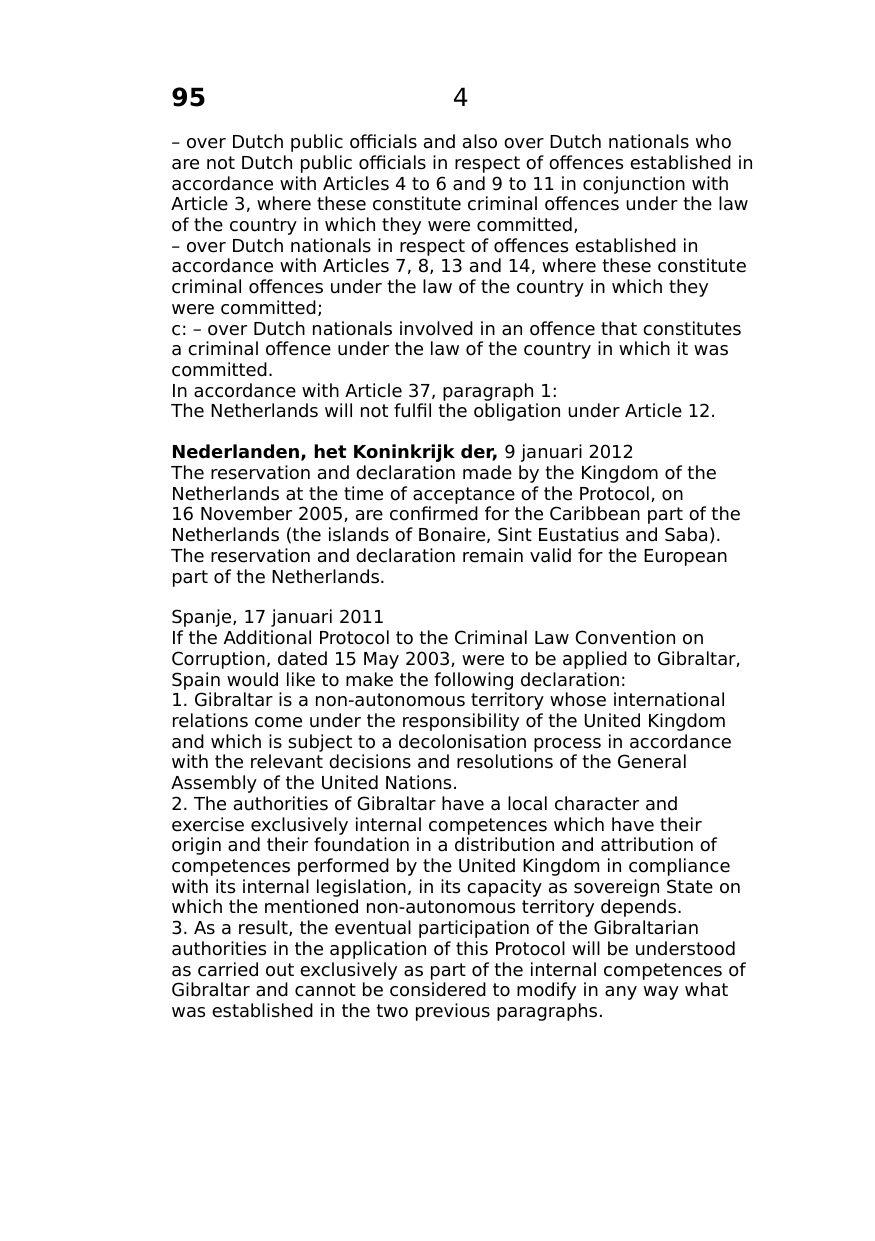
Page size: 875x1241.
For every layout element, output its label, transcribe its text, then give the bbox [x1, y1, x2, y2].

text Spanje, 17 januari 2011 [171, 607, 756, 628]
text In accordance with Article 37, paragraph 1: [171, 381, 756, 401]
text If the Additional Protocol to the Criminal Law Convention on Corruption, dated 15 May 2003, were to be applied to Gibraltar, Spain would like to make the following declaration: [171, 628, 756, 690]
text 3. As a result, the eventual participation of the Gibraltarian authorities in the application of this Protocol will be understood as carried out exclusively as part of the internal competences of Gibraltar and cannot be considered to modify in any way what was established in the two previous paragraphs. [171, 918, 756, 1022]
text The reservation and declaration made by the Kingdom of the Netherlands at the time of acceptance of the Protocol, on 16 November 2005, are confirmed for the Caribbean part of the Netherlands (the islands of Bonaire, Sint Eustatius and Saba). The reservation and declaration remain valid for the European part of the Netherlands. [171, 463, 756, 587]
text – over Dutch public officials and also over Dutch nationals who are not Dutch public officials in respect of offences established in accordance with Articles 4 to 6 and 9 to 11 in conjunction with Article 3, where these constitute criminal offences under the law of the country in which they were committed, [171, 132, 756, 236]
text 1. Gibraltar is a non-autonomous territory whose international relations come under the responsibility of the United Kingdom and which is subject to a decolonisation process in accordance with the relevant decisions and resolutions of the General Assembly of the United Nations. [171, 690, 756, 794]
text Nederlanden, het Koninkrijk der, 9 januari 2012 [171, 442, 756, 463]
text The Netherlands will not fulfil the obligation under Article 12. [171, 401, 756, 422]
text c: – over Dutch nationals involved in an offence that constitutes a criminal offence under the law of the country in which it was committed. [171, 318, 756, 381]
text – over Dutch nationals in respect of offences established in accordance with Articles 7, 8, 13 and 14, where these constitute criminal offences under the law of the country in which they were committed; [171, 236, 756, 318]
text 2. The authorities of Gibraltar have a local character and exercise exclusively internal competences which have their origin and their foundation in a distribution and attribution of competences performed by the United Kingdom in compliance with its internal legislation, in its capacity as sovereign State on which the mentioned non-autonomous territory depends. [171, 794, 756, 918]
